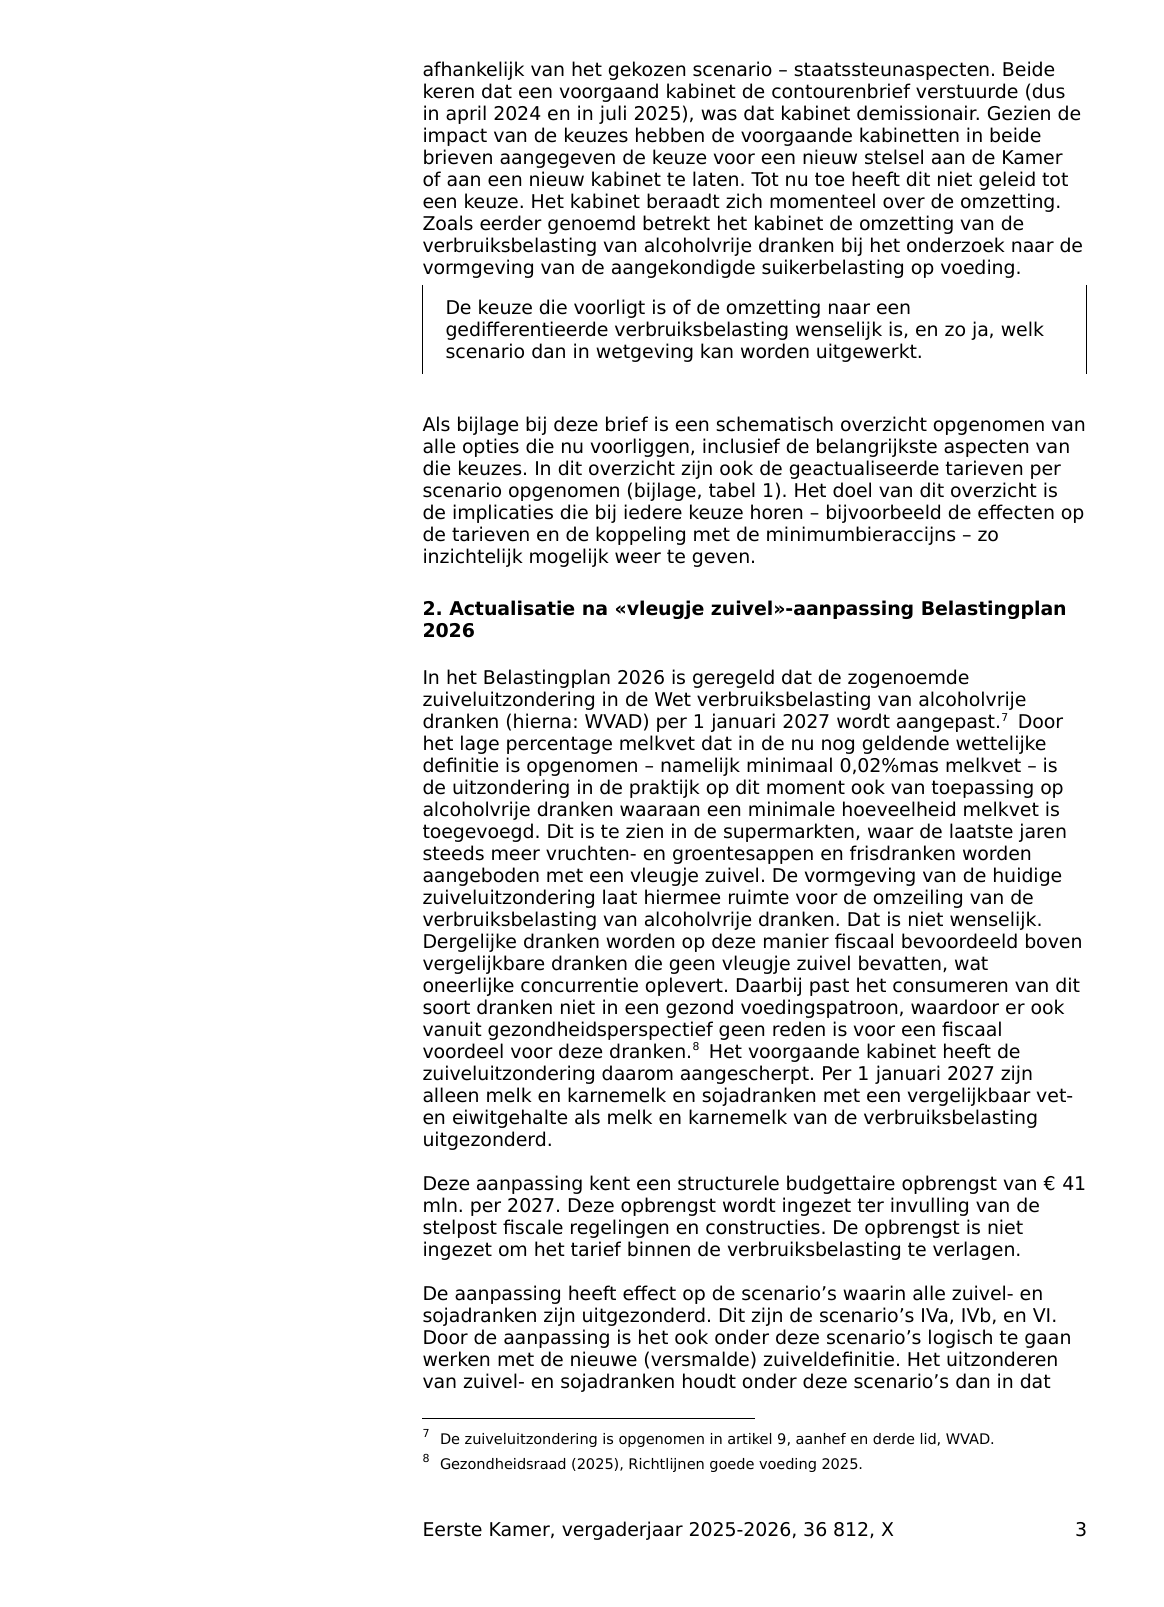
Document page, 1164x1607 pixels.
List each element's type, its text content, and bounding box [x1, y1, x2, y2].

text afhankelijk van het gekozen scenario – staatssteunaspecten. Beide keren dat een voorgaand kabinet de contourenbrief verstuurde (dus in april 2024 en in juli 2025), was dat kabinet demissionair. Gezien de impact van de keuzes hebben de voorgaande kabinetten in beide brieven aangegeven de keuze voor een nieuw stelsel aan de Kamer of aan een nieuw kabinet te laten. Tot nu toe heeft dit niet geleid tot een keuze. Het kabinet beraadt zich momenteel over de omzetting. Zoals eerder genoemd betrekt het kabinet de omzetting van de verbruiksbelasting van alcoholvrije dranken bij het onderzoek naar de vormgeving van de aangekondigde suikerbelasting op voeding. [422, 59, 1087, 279]
table_header De keuze die voorligt is of de omzetting naar een gedifferentieerde verbruiksbelasting wenselijk is, en zo ja, welk scenario dan in wetgeving kan worden uitgewerkt. [423, 285, 1086, 374]
text Deze aanpassing kent een structurele budgettaire opbrengst van € 41 mln. per 2027. Deze opbrengst wordt ingezet ter invulling van de stelpost fiscale regelingen en constructies. De opbrengst is niet ingezet om het tarief binnen de verbruiksbelasting te verlagen. [422, 1173, 1087, 1261]
subtitle 2. Actualisatie na «vleugje zuivel»-aanpassing Belastingplan 2026 [422, 598, 1087, 642]
text De aanpassing heeft effect op de scenario’s waarin alle zuivel- en sojadranken zijn uitgezonderd. Dit zijn de scenario’s IVa, IVb, en VI. Door de aanpassing is het ook onder deze scenario’s logisch te gaan werken met de nieuwe (versmalde) zuiveldefinitie. Het uitzonderen van zuivel- en sojadranken houdt onder deze scenario’s dan in dat [422, 1283, 1087, 1393]
text In het Belastingplan 2026 is geregeld dat de zogenoemde zuiveluitzondering in de Wet verbruiksbelasting van alcoholvrije dranken (hierna: WVAD) per 1 januari 2027 wordt aangepast. Door het lage percentage melkvet dat in de nu nog geldende wettelijke definitie is opgenomen – namelijk minimaal 0,02%mas melkvet – is de uitzondering in de praktijk op dit moment ook van toepassing op alcoholvrije dranken waaraan een minimale hoeveelheid melkvet is toegevoegd. Dit is te zien in de supermarkten, waar de laatste jaren steeds meer vruchten- en groentesappen en frisdranken worden aangeboden met een vleugje zuivel. De vormgeving van de huidige zuiveluitzondering laat hiermee ruimte voor de omzeiling van de verbruiksbelasting van alcoholvrije dranken. Dat is niet wenselijk. Dergelijke dranken worden op deze manier fiscaal bevoordeeld boven vergelijkbare dranken die geen vleugje zuivel bevatten, wat oneerlijke concurrentie oplevert. Daarbij past het consumeren van dit soort dranken niet in een gezond voedingspatroon, waardoor er ook vanuit gezondheidsperspectief geen reden is voor een fiscaal voordeel voor deze dranken. Het voorgaande kabinet heeft de zuiveluitzondering daarom aangescherpt. Per 1 januari 2027 zijn alleen melk en karnemelk en sojadranken met een vergelijkbaar vet- en eiwitgehalte als melk en karnemelk van de verbruiksbelasting uitgezonderd. [422, 667, 1087, 1151]
text Als bijlage bij deze brief is een schematisch overzicht opgenomen van alle opties die nu voorliggen, inclusief de belangrijkste aspecten van die keuzes. In dit overzicht zijn ook de geactualiseerde tarieven per scenario opgenomen (bijlage, tabel 1). Het doel van dit overzicht is de implicaties die bij iedere keuze horen – bijvoorbeeld de effecten op de tarieven en de koppeling met de minimumbieraccijns – zo inzichtelijk mogelijk weer te geven. [422, 414, 1087, 568]
text De zuiveluitzondering is opgenomen in artikel 9, aanhef en derde lid, WVAD. [422, 1427, 1087, 1449]
text Gezondheidsraad (2025), Richtlijnen goede voeding 2025. [422, 1452, 1087, 1474]
